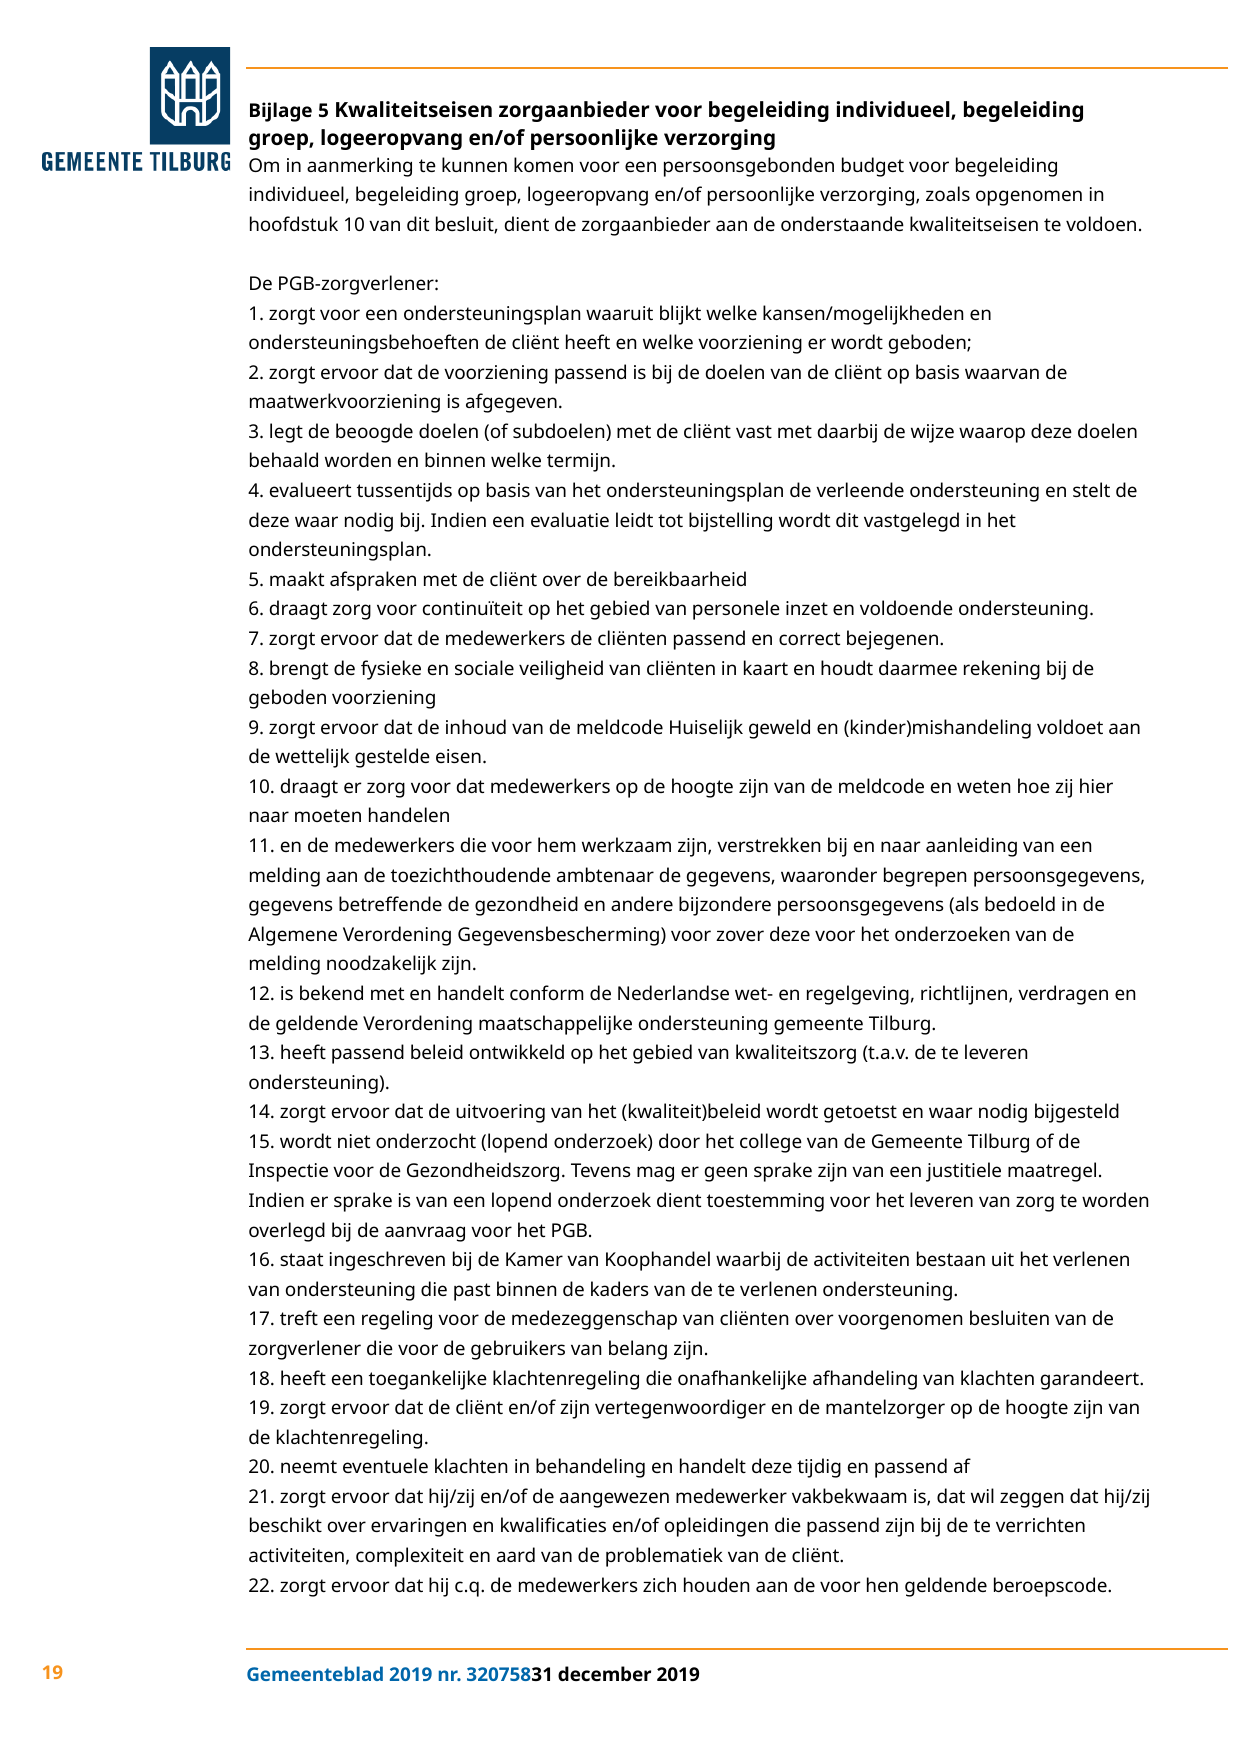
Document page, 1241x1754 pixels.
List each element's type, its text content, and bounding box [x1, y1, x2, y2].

text 2. zorgt ervoor dat de voorziening passend is bij de doelen van de cliënt op basis waarvan de maatwerkvoorziening is afgegeven. [248, 359, 1152, 414]
text 18. heeft een toegankelijke klachtenregeling die onafhankelijke afhandeling van klachten garandeert. [248, 1365, 1152, 1390]
picture [41, 47, 231, 172]
text 7. zorgt ervoor dat de medewerkers de cliënten passend en correct bejegenen. [248, 625, 1152, 651]
text 12. is bekend met en handelt conform de Nederlandse wet- en regelgeving, richtlijnen, verdragen en de geldende Verordening maatschappelijke ondersteuning gemeente Tilburg. [248, 980, 1152, 1035]
text 11. en de medewerkers die voor hem werkzaam zijn, verstrekken bij en naar aanleiding van een melding aan de toezichthoudende ambtenaar de gegevens, waaronder begrepen persoonsgegevens, gegevens betreffende de gezondheid en andere bijzondere persoonsgegevens (als bedoeld in de Algemene Verordening Gegevensbescherming) voor zover deze voor het onderzoeken van de melding noodzakelijk zijn. [248, 832, 1152, 976]
text 8. brengt de fysieke en sociale veiligheid van cliënten in kaart en houdt daarmee rekening bij de geboden voorziening [248, 655, 1152, 710]
text 14. zorgt ervoor dat de uitvoering van het (kwaliteit)beleid wordt getoetst en waar nodig bijgesteld [248, 1098, 1152, 1124]
text 1. zorgt voor een ondersteuningsplan waaruit blijkt welke kansen/mogelijkheden en ondersteuningsbehoeften de cliënt heeft en welke voorziening er wordt geboden; [248, 300, 1152, 355]
text 15. wordt niet onderzocht (lopend onderzoek) door het college van de Gemeente Tilburg of de Inspectie voor de Gezondheidszorg. Tevens mag er geen sprake zijn van een justitiele maatregel. Indien er sprake is van een lopend onderzoek dient toestemming voor het leveren van zorg te worden overlegd bij de aanvraag voor het PGB. [248, 1128, 1152, 1242]
text 19. zorgt ervoor dat de cliënt en/of zijn vertegenwoordiger en de mantelzorger op de hoogte zijn van de klachtenregeling. [248, 1394, 1152, 1449]
text 17. treft een regeling voor de medezeggenschap van cliënten over voorgenomen besluiten van de zorgverlener die voor de gebruikers van belang zijn. [248, 1306, 1152, 1361]
text 13. heeft passend beleid ontwikkeld op het gebied van kwaliteitszorg (t.a.v. de te leveren ondersteuning). [248, 1039, 1152, 1094]
text Bijlage 5 Kwaliteitseisen zorgaanbieder voor begeleiding individueel, begeleiding groep, logeeropvang en/of persoonlijke verzorging [248, 95, 1152, 152]
text 22. zorgt ervoor dat hij c.q. de medewerkers zich houden aan de voor hen geldende beroepscode. [248, 1572, 1152, 1597]
text 10. draagt er zorg voor dat medewerkers op de hoogte zijn van de meldcode en weten hoe zij hier naar moeten handelen [248, 773, 1152, 828]
text 9. zorgt ervoor dat de inhoud van de meldcode Huiselijk geweld en (kinder)mishandeling voldoet aan de wettelijk gestelde eisen. [248, 714, 1152, 769]
text 3. legt de beoogde doelen (of subdoelen) met de cliënt vast met daarbij de wijze waarop deze doelen behaald worden en binnen welke termijn. [248, 418, 1152, 473]
text 16. staat ingeschreven bij de Kamer van Koophandel waarbij de activiteiten bestaan uit het verlenen van ondersteuning die past binnen de kaders van de te verlenen ondersteuning. [248, 1246, 1152, 1302]
text 6. draagt zorg voor continuïteit op het gebied van personele inzet en voldoende ondersteuning. [248, 596, 1152, 621]
text Om in aanmerking te kunnen komen voor een persoonsgebonden budget voor begeleiding individueel, begeleiding groep, logeeropvang en/of persoonlijke verzorging, zoals opgenomen in hoofdstuk 10 van dit besluit, dient de zorgaanbieder aan de onderstaande kwaliteitseisen te voldoen. [248, 152, 1152, 237]
text 20. neemt eventuele klachten in behandeling en handelt deze tijdig en passend af [248, 1453, 1152, 1479]
text De PGB-zorgverlener: [248, 270, 1152, 296]
text 4. evalueert tussentijds op basis van het ondersteuningsplan de verleende ondersteuning en stelt de deze waar nodig bij. Indien een evaluatie leidt tot bijstelling wordt dit vastgelegd in het ondersteuningsplan. [248, 477, 1152, 562]
text 21. zorgt ervoor dat hij/zij en/of de aangewezen medewerker vakbekwaam is, dat wil zeggen dat hij/zij beschikt over ervaringen en kwalificaties en/of opleidingen die passend zijn bij de te verrichten activiteiten, complexiteit en aard van de problematiek van de cliënt. [248, 1483, 1152, 1568]
text 5. maakt afspraken met de cliënt over de bereikbaarheid [248, 566, 1152, 592]
